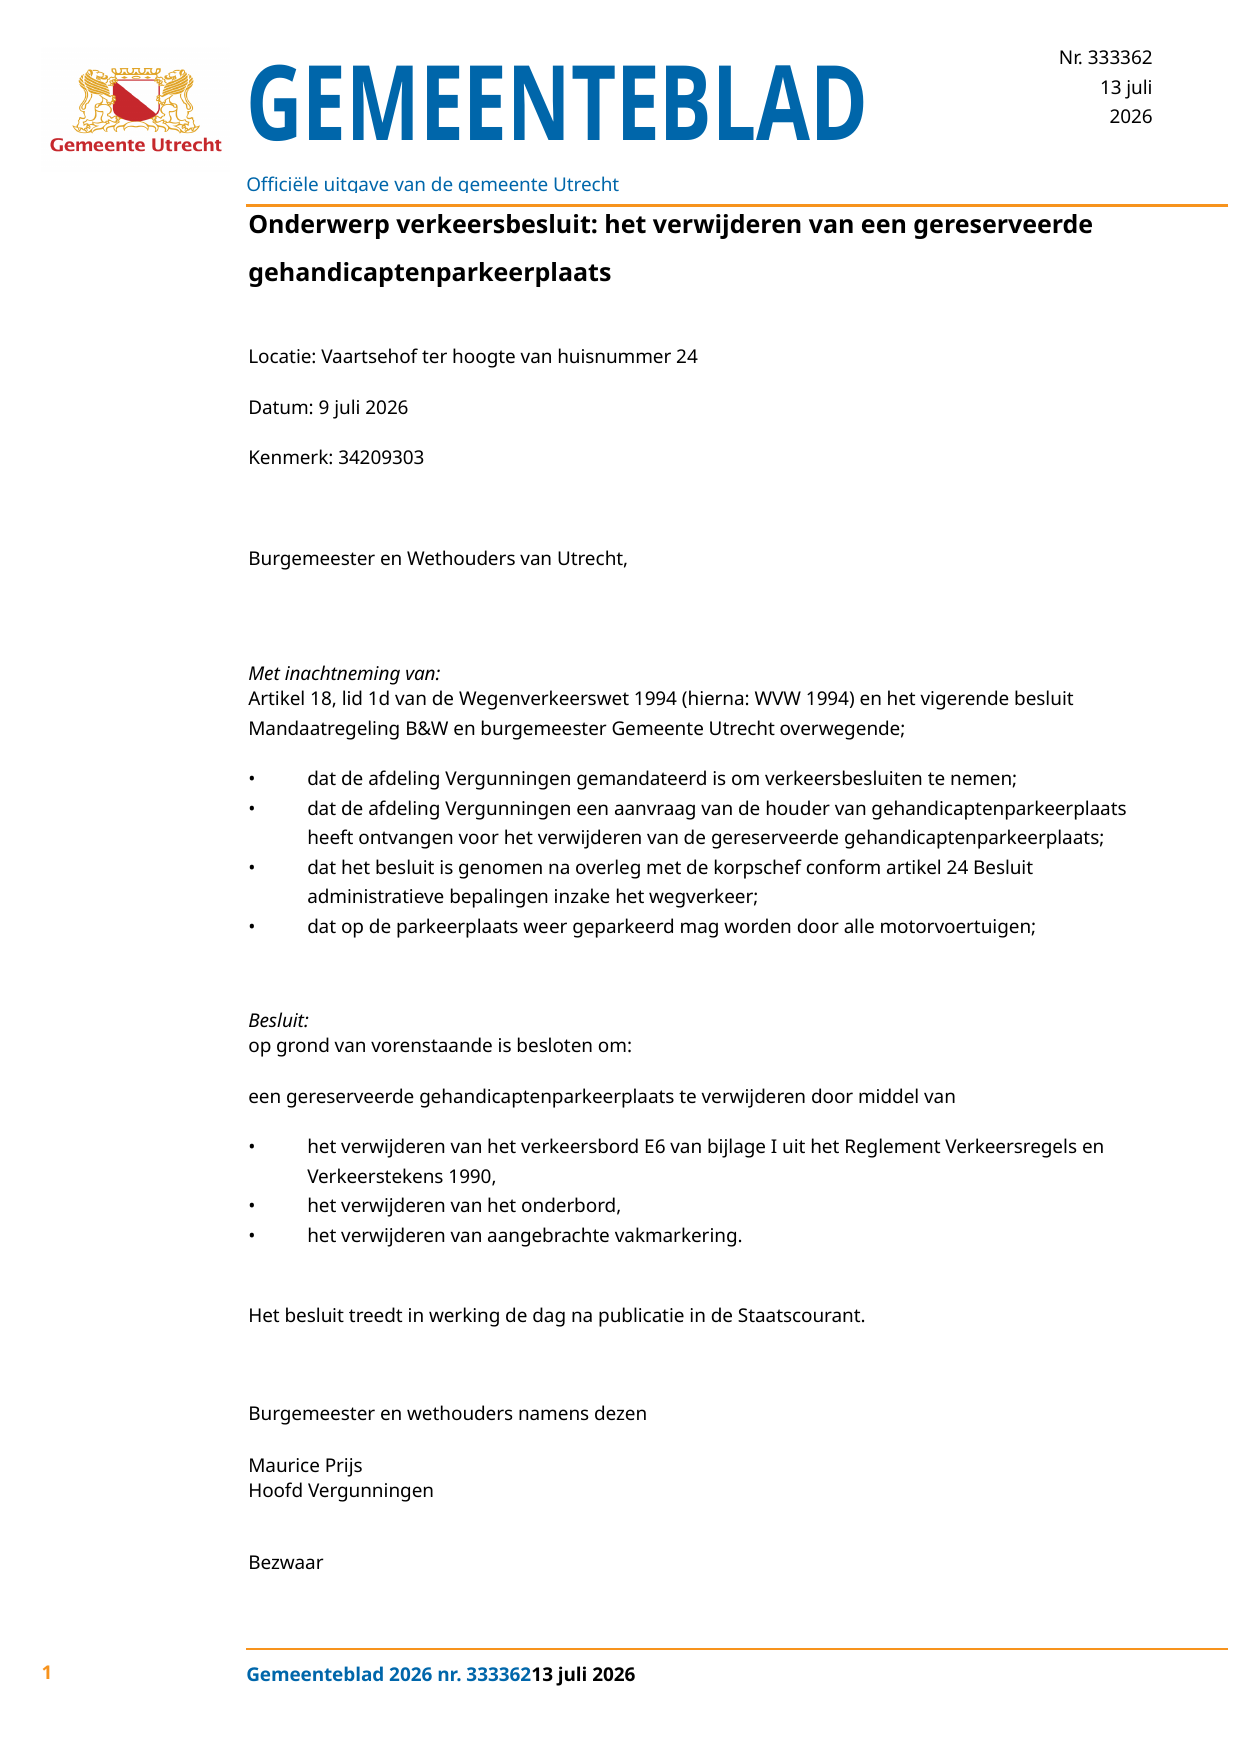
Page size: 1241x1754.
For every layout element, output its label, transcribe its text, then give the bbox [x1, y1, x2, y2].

list dat de afdeling Vergunningen gemandateerd is om verkeersbesluiten te nemen; [248, 765, 1152, 791]
text Onderwerp verkeersbesluit: het verwijderen van een gereserveerde gehandicaptenparkeerplaats [248, 207, 1152, 288]
text Met inachtneming van: [248, 660, 1152, 685]
text Burgemeester en Wethouders van Utrecht, [248, 545, 1152, 571]
text Het besluit treedt in werking de dag na publicatie in de Staatscourant. [248, 1302, 1152, 1328]
text Datum: 9 juli 2026 [248, 394, 1152, 420]
list dat op de parkeerplaats weer geparkeerd mag worden door alle motorvoertuigen; [248, 913, 1152, 939]
list dat het besluit is genomen na overleg met de korpschef conform artikel 24 Besluit administratieve bepalingen inzake het wegverkeer; [248, 854, 1152, 909]
picture [41, 47, 231, 172]
text Kenmerk: 34209303 [248, 444, 1152, 470]
list het verwijderen van het onderbord, [248, 1193, 1152, 1218]
text Artikel 18, lid 1d van de Wegenverkeerswet 1994 (hierna: WVW 1994) en het vigerende besluit Mandaatregeling B&W en burgemeester Gemeente Utrecht overwegende; [248, 685, 1152, 741]
text Locatie: Vaartsehof ter hoogte van huisnummer 24 [248, 344, 1152, 369]
text op grond van vorenstaande is besloten om: [248, 1033, 1152, 1058]
list dat de afdeling Vergunningen een aanvraag van de houder van gehandicaptenparkeerplaats heeft ontvangen voor het verwijderen van de gereserveerde gehandicaptenparkeerplaats; [248, 795, 1152, 850]
text Bezwaar [248, 1554, 1152, 1573]
list het verwijderen van het verkeersbord E6 van bijlage I uit het Reglement Verkeersregels en Verkeerstekens 1990, [248, 1133, 1152, 1189]
list het verwijderen van aangebrachte vakmarkering. [248, 1222, 1152, 1248]
text Besluit: [248, 1007, 1152, 1033]
text Burgemeester en wethouders namens dezen [248, 1400, 1152, 1426]
text Hoofd Vergunningen [248, 1478, 1152, 1503]
text Maurice Prijs [248, 1452, 1152, 1478]
text een gereserveerde gehandicaptenparkeerplaats te verwijderen door middel van [248, 1083, 1152, 1109]
